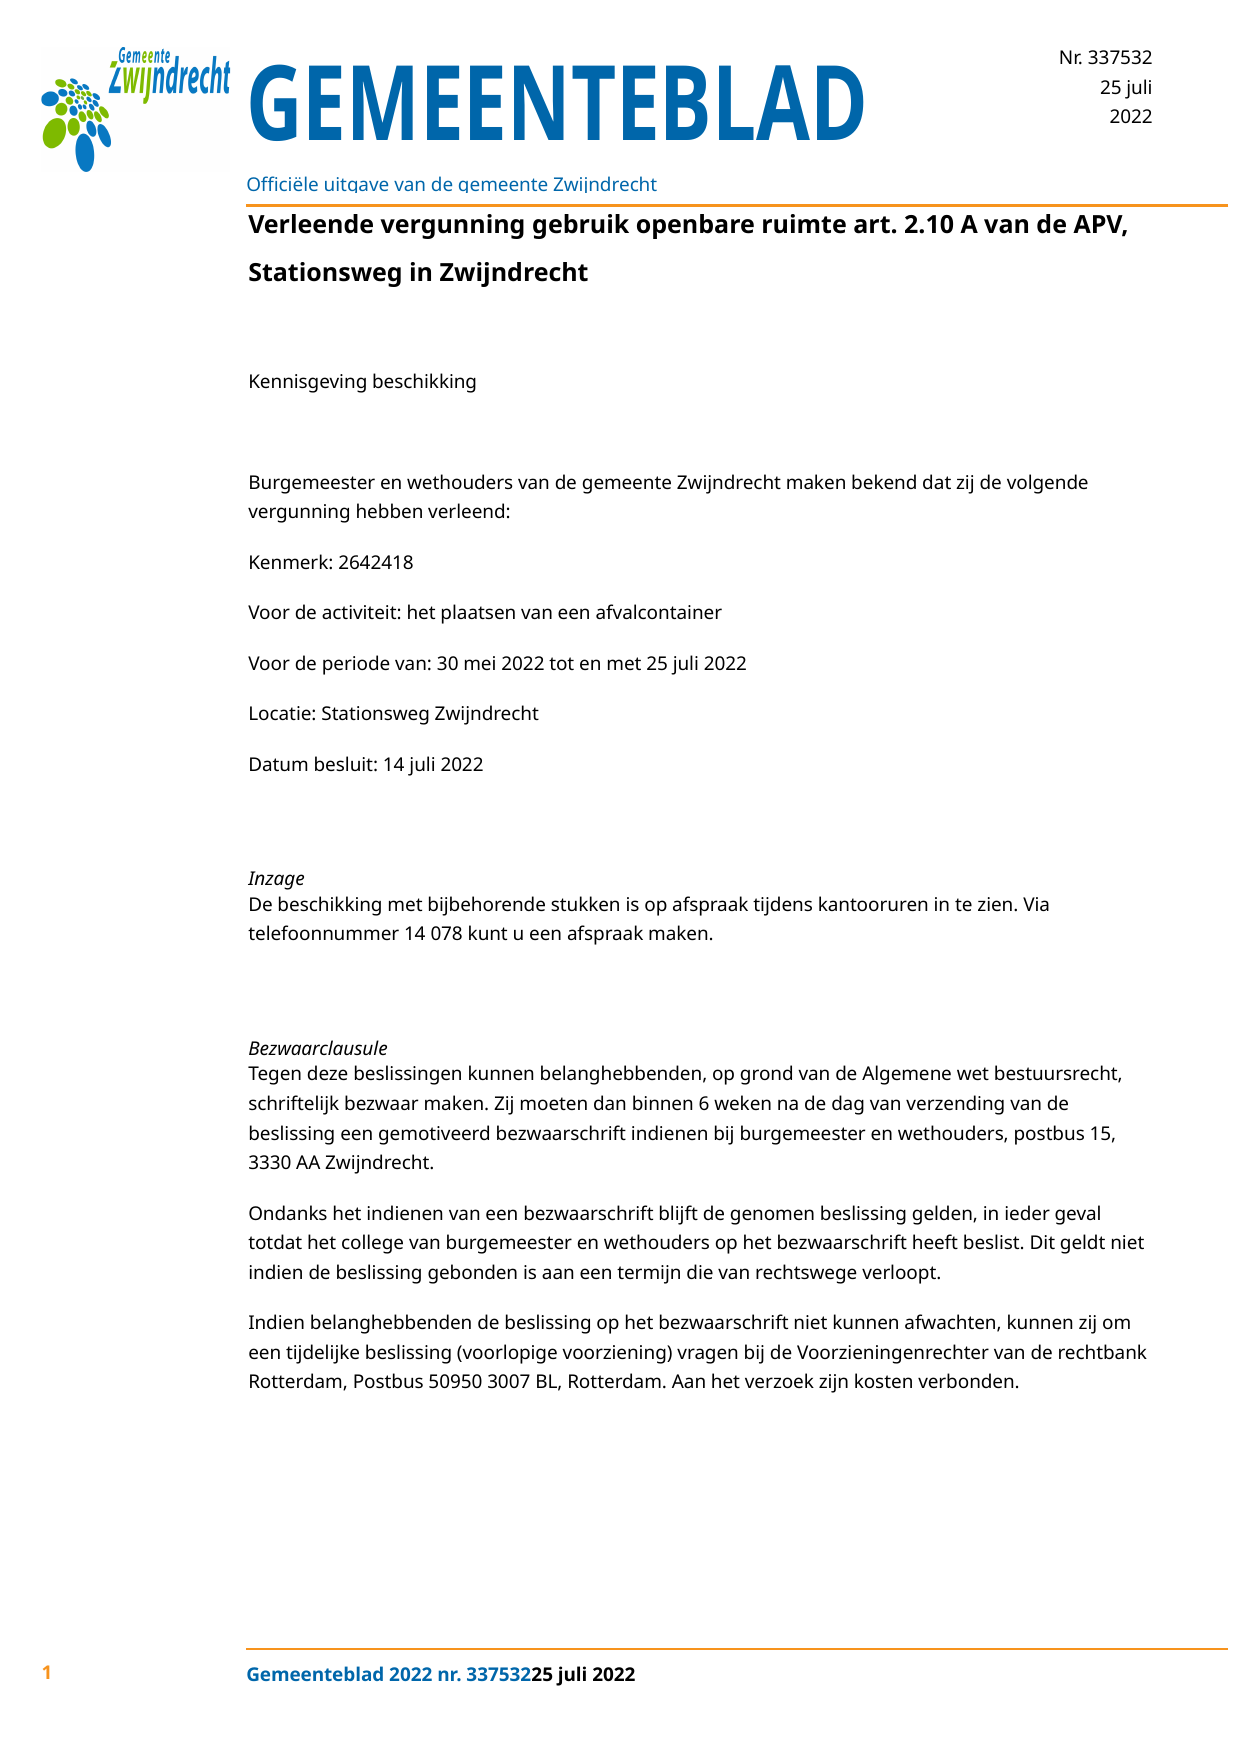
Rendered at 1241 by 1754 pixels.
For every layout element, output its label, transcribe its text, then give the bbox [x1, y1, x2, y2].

text Burgemeester en wethouders van de gemeente Zwijndrecht maken bekend dat zij de volgende vergunning hebben verleend: [248, 469, 1152, 524]
text Locatie: Stationsweg Zwijndrecht [248, 700, 1152, 726]
text Indien belanghebbenden de beslissing op het bezwaarschrift niet kunnen afwachten, kunnen zij om een tijdelijke beslissing (voorlopige voorziening) vragen bij de Voorzieningenrechter van de rechtbank Rotterdam, Postbus 50950 3007 BL, Rotterdam. Aan het verzoek zijn kosten verbonden. [248, 1309, 1152, 1394]
text Ondanks het indienen van een bezwaarschrift blijft de genomen beslissing gelden, in ieder geval totdat het college van burgemeester en wethouders op het bezwaarschrift heeft beslist. Dit geldt niet indien de beslissing gebonden is aan een termijn die van rechtswege verloopt. [248, 1200, 1152, 1285]
text Bezwaarclausule [248, 1035, 1152, 1061]
picture [41, 47, 231, 172]
text Verleende vergunning gebruik openbare ruimte art. 2.10 A van de APV, Stationsweg in Zwijndrecht [248, 207, 1152, 288]
text Kenmerk: 2642418 [248, 549, 1152, 575]
text Voor de periode van: 30 mei 2022 tot en met 25 juli 2022 [248, 650, 1152, 676]
text Kennisgeving beschikking [248, 368, 1152, 394]
text De beschikking met bijbehorende stukken is op afspraak tijdens kantooruren in te zien. Via telefoonnummer 14 078 kunt u een afspraak maken. [248, 891, 1152, 946]
text Tegen deze beslissingen kunnen belanghebbenden, op grond van de Algemene wet bestuursrecht, schriftelijk bezwaar maken. Zij moeten dan binnen 6 weken na de dag van verzending van de beslissing een gemotiveerd bezwaarschrift indienen bij burgemeester en wethouders, postbus 15, 3330 AA Zwijndrecht. [248, 1061, 1152, 1175]
text Datum besluit: 14 juli 2022 [248, 751, 1152, 777]
text Inzage [248, 865, 1152, 891]
text Voor de activiteit: het plaatsen van een afvalcontainer [248, 599, 1152, 625]
